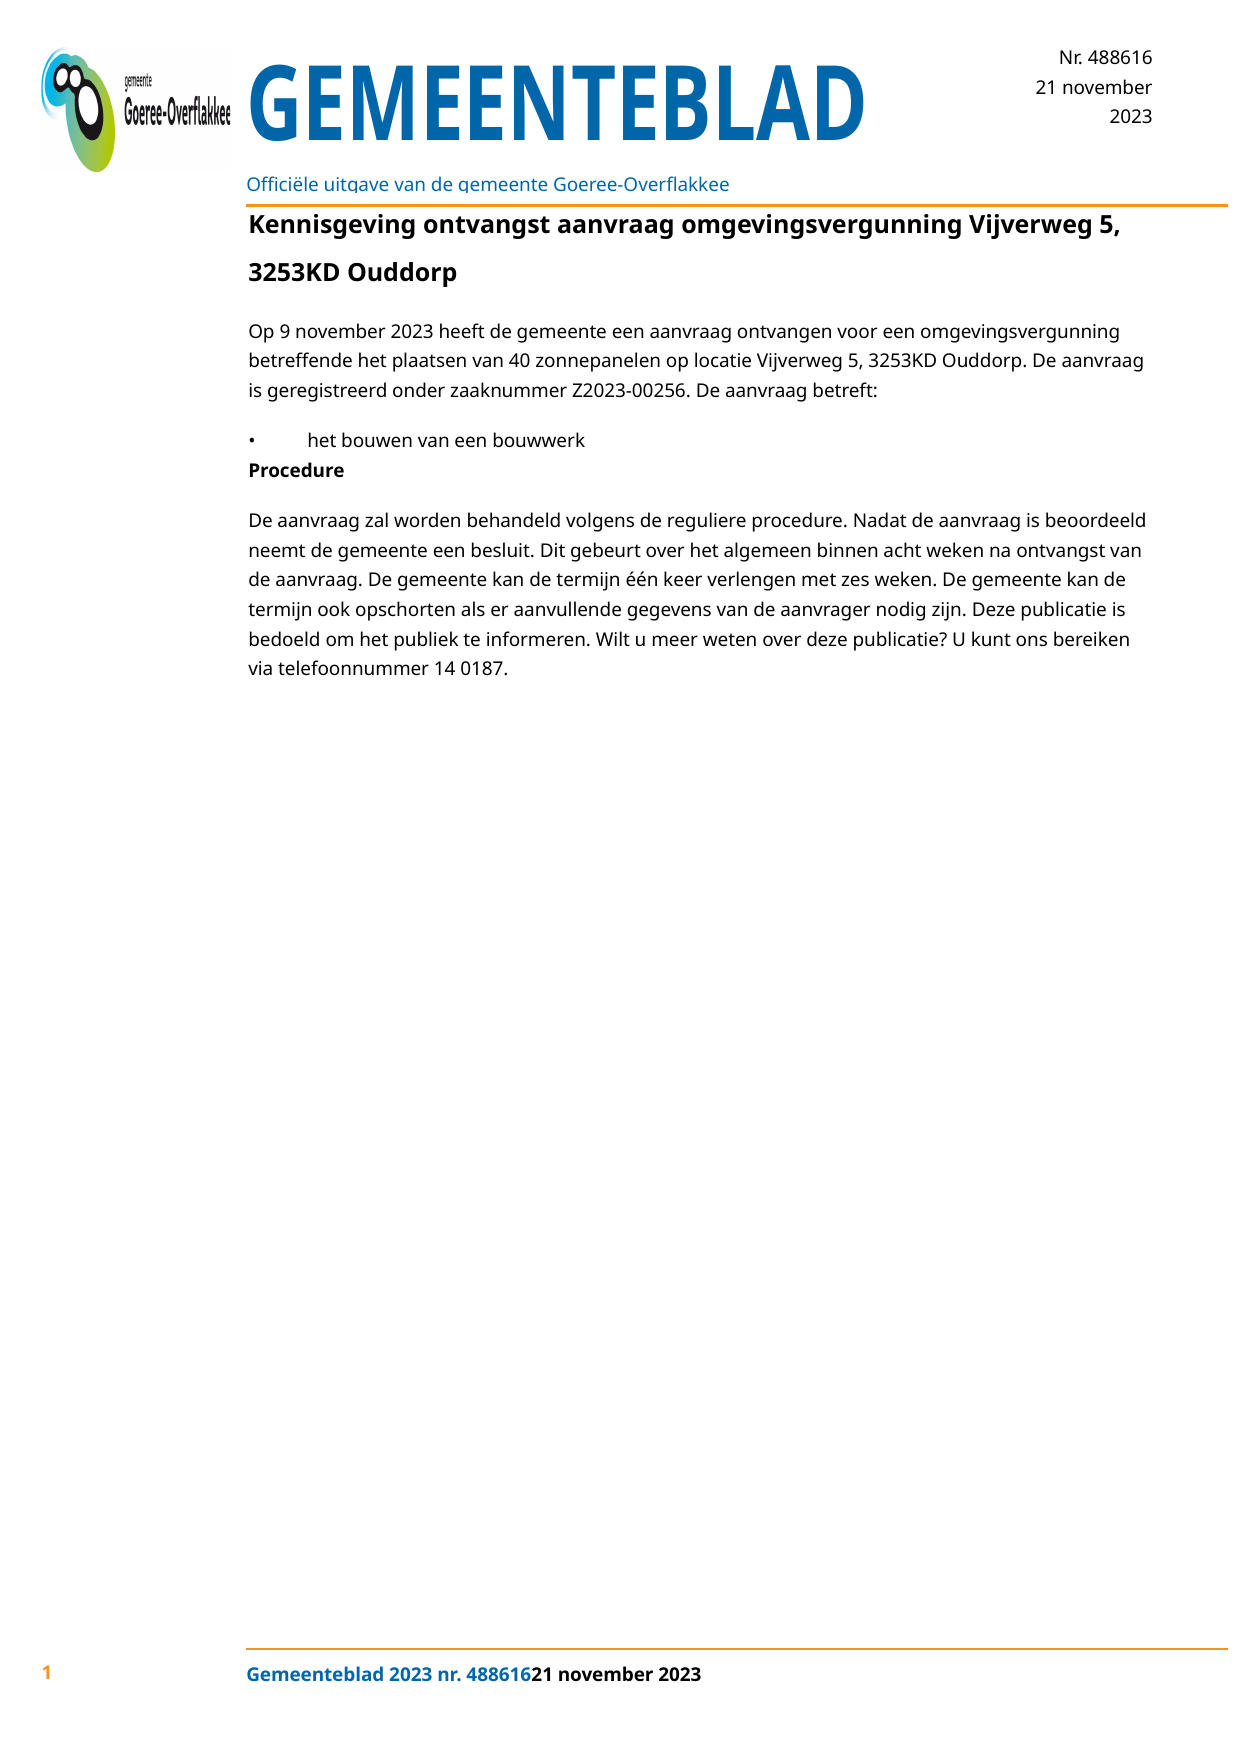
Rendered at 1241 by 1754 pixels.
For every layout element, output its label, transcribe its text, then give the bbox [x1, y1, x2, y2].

text Op 9 november 2023 heeft de gemeente een aanvraag ontvangen voor een omgevingsvergunning betreffende het plaatsen van 40 zonnepanelen op locatie Vijverweg 5, 3253KD Ouddorp. De aanvraag is geregistreerd onder zaaknummer Z2023-00256. De aanvraag betreft: [248, 318, 1152, 403]
text Kennisgeving ontvangst aanvraag omgevingsvergunning Vijverweg 5, 3253KD Ouddorp [248, 207, 1152, 288]
text De aanvraag zal worden behandeld volgens de reguliere procedure. Nadat de aanvraag is beoordeeld neemt de gemeente een besluit. Dit gebeurt over het algemeen binnen acht weken na ontvangst van de aanvraag. De gemeente kan de termijn één keer verlengen met zes weken. De gemeente kan de termijn ook opschorten als er aanvullende gegevens van de aanvrager nodig zijn. Deze publicatie is bedoeld om het publiek te informeren. Wilt u meer weten over deze publicatie? U kunt ons bereiken via telefoonnummer 14 0187. [248, 507, 1152, 681]
picture [41, 47, 231, 172]
text Procedure [248, 457, 1152, 483]
list het bouwen van een bouwwerk [248, 427, 1152, 453]
